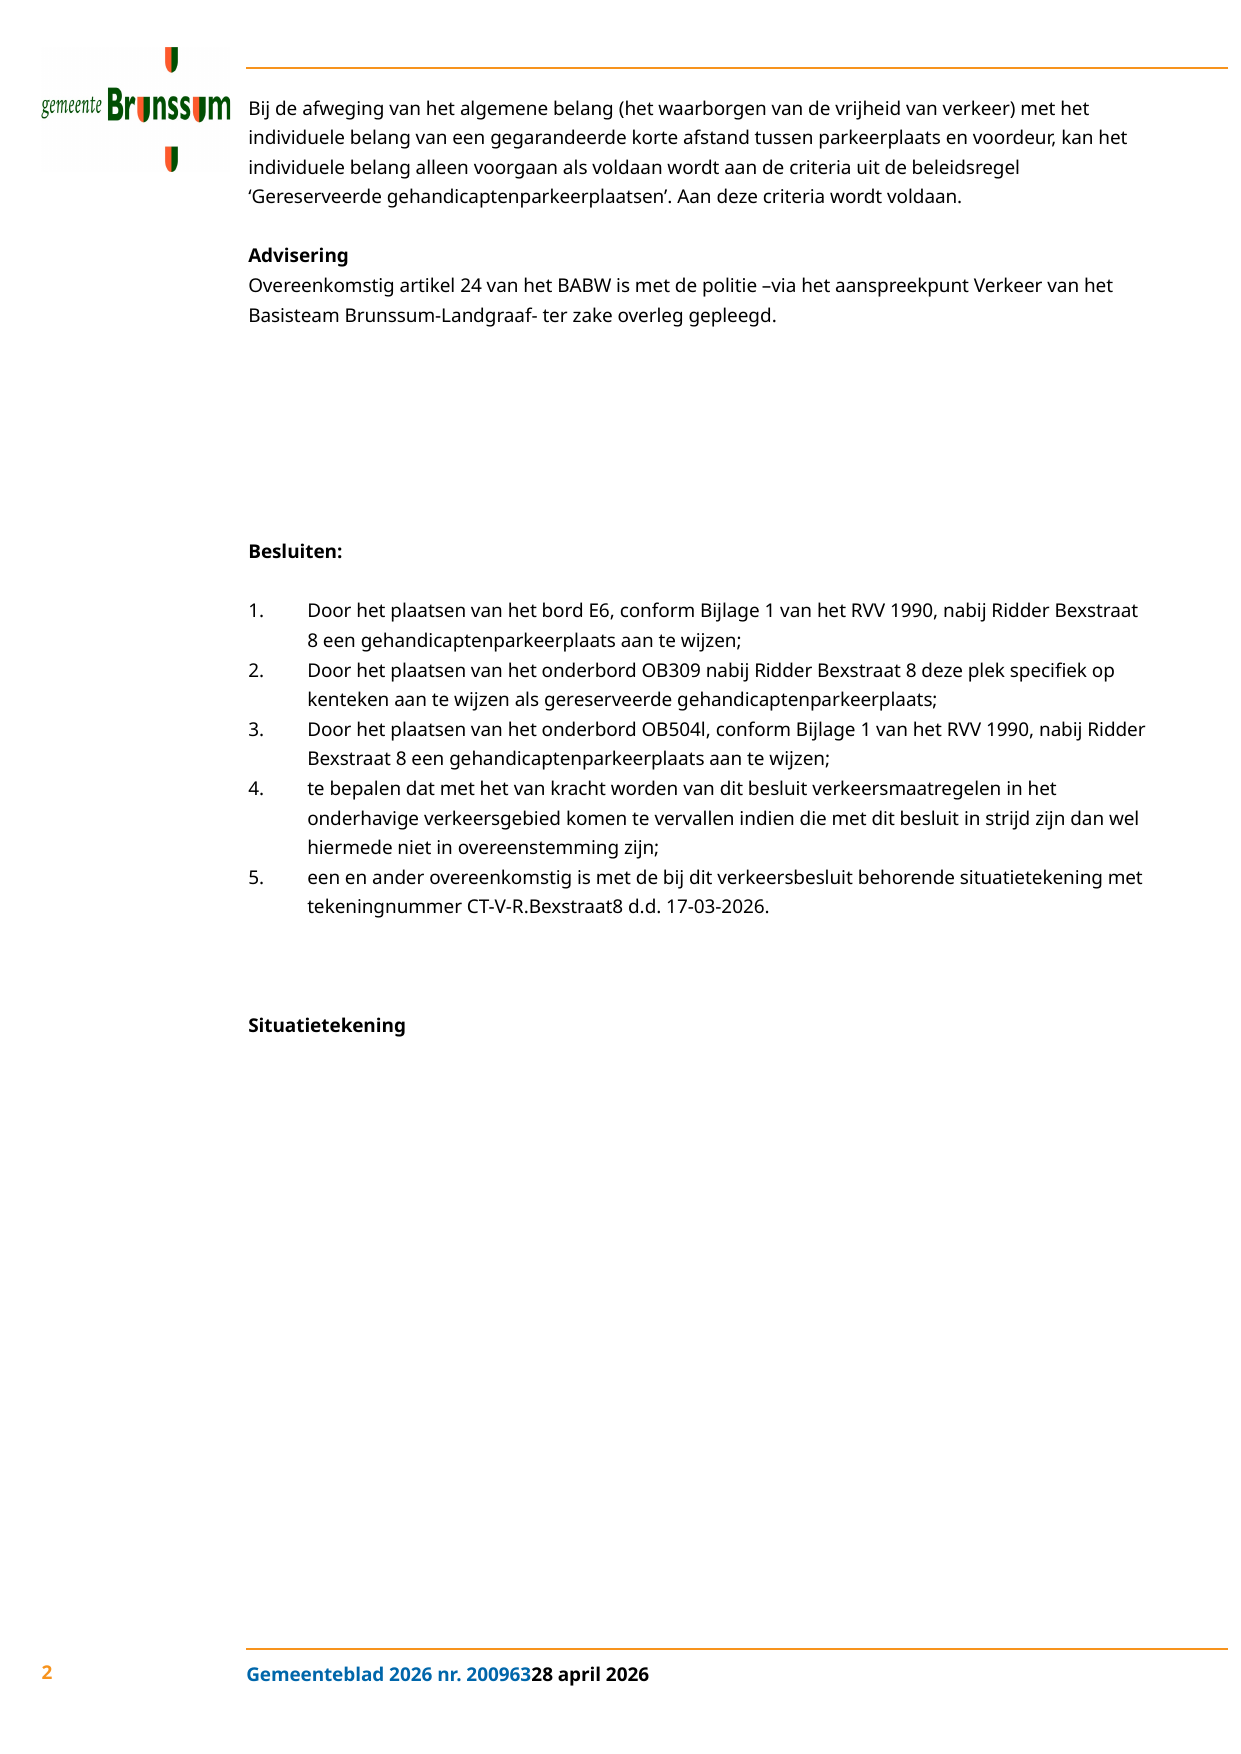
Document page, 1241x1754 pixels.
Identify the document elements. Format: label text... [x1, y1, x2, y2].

text Bij de afweging van het algemene belang (het waarborgen van de vrijheid van verkeer) met het individuele belang van een gegarandeerde korte afstand tussen parkeerplaats en voordeur, kan het individuele belang alleen voorgaan als voldaan wordt aan de criteria uit de beleidsregel ‘Gereserveerde gehandicaptenparkeerplaatsen’. Aan deze criteria wordt voldaan. [248, 95, 1152, 209]
list een en ander overeenkomstig is met de bij dit verkeersbesluit behorende situatietekening met tekeningnummer CT-V-R.Bexstraat8 d.d. 17-03-2026. [248, 864, 1152, 919]
text Overeenkomstig artikel 24 van het BABW is met de politie –via het aanspreekpunt Verkeer van het Basisteam Brunssum-Landgraaf- ter zake overleg gepleegd. [248, 272, 1152, 328]
text Besluiten: [248, 538, 1152, 564]
list te bepalen dat met het van kracht worden van dit besluit verkeersmaatregelen in het onderhavige verkeersgebied komen te vervallen indien die met dit besluit in strijd zijn dan wel hiermede niet in overeenstemming zijn; [248, 775, 1152, 860]
list Door het plaatsen van het bord E6, conform Bijlage 1 van het RVV 1990, nabij Ridder Bexstraat 8 een gehandicaptenparkeerplaats aan te wijzen; [248, 598, 1152, 653]
text Advisering [248, 243, 1152, 268]
list Door het plaatsen van het onderbord OB504l, conform Bijlage 1 van het RVV 1990, nabij Ridder Bexstraat 8 een gehandicaptenparkeerplaats aan te wijzen; [248, 716, 1152, 771]
picture [41, 47, 231, 172]
text Situatietekening [248, 1012, 1152, 1038]
list Door het plaatsen van het onderbord OB309 nabij Ridder Bexstraat 8 deze plek specifiek op kenteken aan te wijzen als gereserveerde gehandicaptenparkeerplaats; [248, 657, 1152, 712]
